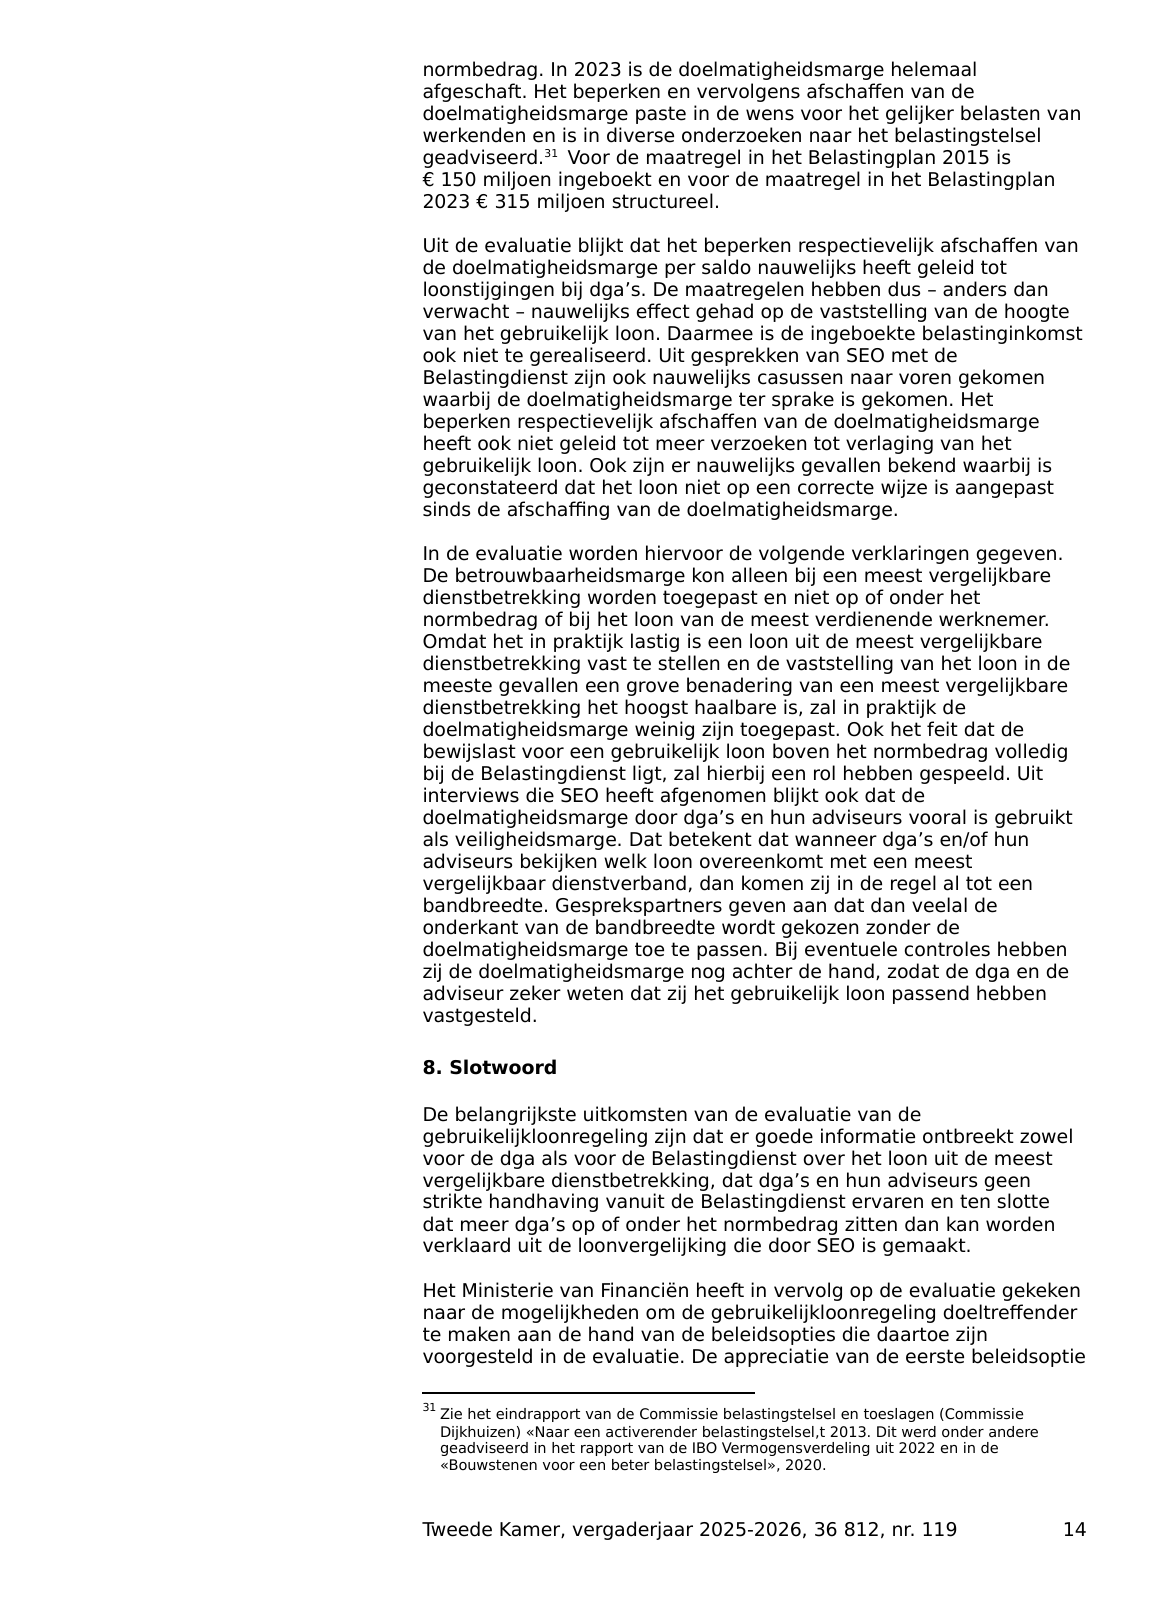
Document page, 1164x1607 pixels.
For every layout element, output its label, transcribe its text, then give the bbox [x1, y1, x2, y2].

text Uit de evaluatie blijkt dat het beperken respectievelijk afschaffen van de doelmatigheidsmarge per saldo nauwelijks heeft geleid tot loonstijgingen bij dga’s. De maatregelen hebben dus – anders dan verwacht – nauwelijks effect gehad op de vaststelling van de hoogte van het gebruikelijk loon. Daarmee is de ingeboekte belastinginkomst ook niet te gerealiseerd. Uit gesprekken van SEO met de Belastingdienst zijn ook nauwelijks casussen naar voren gekomen waarbij de doelmatigheidsmarge ter sprake is gekomen. Het beperken respectievelijk afschaffen van de doelmatigheidsmarge heeft ook niet geleid tot meer verzoeken tot verlaging van het gebruikelijk loon. Ook zijn er nauwelijks gevallen bekend waarbij is geconstateerd dat het loon niet op een correcte wijze is aangepast sinds de afschaffing van de doelmatigheidsmarge. [422, 235, 1087, 521]
text Het Ministerie van Financiën heeft in vervolg op de evaluatie gekeken naar de mogelijkheden om de gebruikelijkloonregeling doeltreffender te maken aan de hand van de beleidsopties die daartoe zijn voorgesteld in de evaluatie. De appreciatie van de eerste beleidsoptie [422, 1279, 1087, 1367]
text normbedrag. In 2023 is de doelmatigheidsmarge helemaal afgeschaft. Het beperken en vervolgens afschaffen van de doelmatigheidsmarge paste in de wens voor het gelijker belasten van werkenden en is in diverse onderzoeken naar het belastingstelsel geadviseerd. Voor de maatregel in het Belastingplan 2015 is € 150 miljoen ingeboekt en voor de maatregel in het Belastingplan 2023 € 315 miljoen structureel. [422, 59, 1087, 213]
subtitle 8. Slotwoord [422, 1057, 1087, 1078]
text De belangrijkste uitkomsten van de evaluatie van de gebruikelijkloonregeling zijn dat er goede informatie ontbreekt zowel voor de dga als voor de Belastingdienst over het loon uit de meest vergelijkbare dienstbetrekking, dat dga’s en hun adviseurs geen strikte handhaving vanuit de Belastingdienst ervaren en ten slotte dat meer dga’s op of onder het normbedrag zitten dan kan worden verklaard uit de loonvergelijking die door SEO is gemaakt. [422, 1103, 1087, 1257]
text Zie het eindrapport van de Commissie belastingstelsel en toeslagen (Commissie Dijkhuizen) «Naar een activerender belastingstelsel,t 2013. Dit werd onder andere geadviseerd in het rapport van de IBO Vermogensverdeling uit 2022 en in de «Bouwstenen voor een beter belastingstelsel», 2020. [422, 1402, 1087, 1474]
text In de evaluatie worden hiervoor de volgende verklaringen gegeven. De betrouwbaarheidsmarge kon alleen bij een meest vergelijkbare dienstbetrekking worden toegepast en niet op of onder het normbedrag of bij het loon van de meest verdienende werknemer. Omdat het in praktijk lastig is een loon uit de meest vergelijkbare dienstbetrekking vast te stellen en de vaststelling van het loon in de meeste gevallen een grove benadering van een meest vergelijkbare dienstbetrekking het hoogst haalbare is, zal in praktijk de doelmatigheidsmarge weinig zijn toegepast. Ook het feit dat de bewijslast voor een gebruikelijk loon boven het normbedrag volledig bij de Belastingdienst ligt, zal hierbij een rol hebben gespeeld. Uit interviews die SEO heeft afgenomen blijkt ook dat de doelmatigheidsmarge door dga’s en hun adviseurs vooral is gebruikt als veiligheidsmarge. Dat betekent dat wanneer dga’s en/of hun adviseurs bekijken welk loon overeenkomt met een meest vergelijkbaar dienstverband, dan komen zij in de regel al tot een bandbreedte. Gesprekspartners geven aan dat dan veelal de onderkant van de bandbreedte wordt gekozen zonder de doelmatigheidsmarge toe te passen. Bij eventuele controles hebben zij de doelmatigheidsmarge nog achter de hand, zodat de dga en de adviseur zeker weten dat zij het gebruikelijk loon passend hebben vastgesteld. [422, 543, 1087, 1027]
